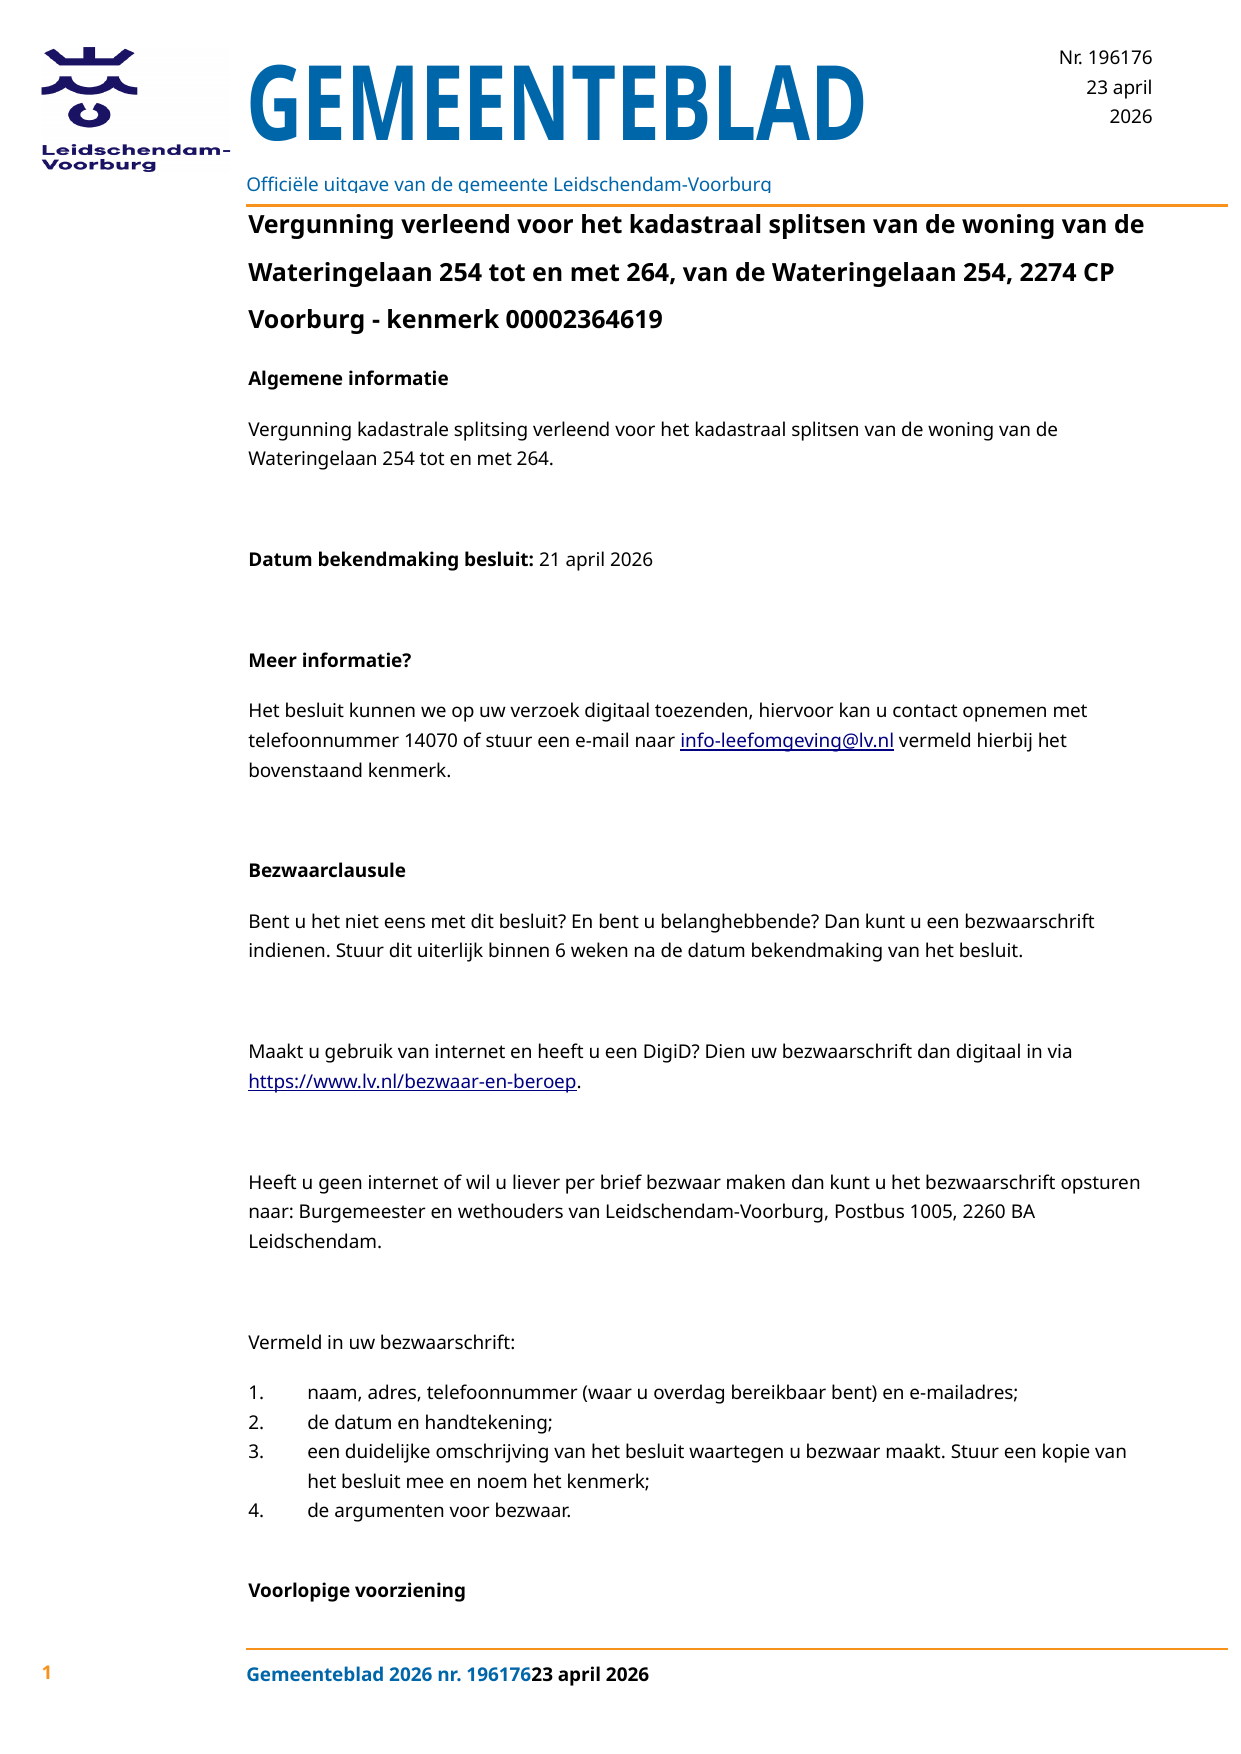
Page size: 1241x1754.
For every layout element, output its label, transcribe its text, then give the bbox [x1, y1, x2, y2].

text Algemene informatie [248, 366, 1152, 391]
text Voorlopige voorziening [248, 1578, 1152, 1603]
picture [41, 47, 231, 172]
list de argumenten voor bezwaar. [248, 1498, 1152, 1523]
text Datum bekendmaking besluit: 21 april 2026 [248, 546, 1152, 572]
list de datum en handtekening; [248, 1409, 1152, 1434]
text Vermeld in uw bezwaarschrift: [248, 1329, 1152, 1354]
list naam, adres, telefoonnummer (waar u overdag bereikbaar bent) en e-mailadres; [248, 1379, 1152, 1405]
text Maakt u gebruik van internet en heeft u een DigiD? Dien uw bezwaarschrift dan digitaal in via https://www.lv.nl/bezwaar-en-beroep. [248, 1038, 1152, 1094]
text Bezwaarclausule [248, 858, 1152, 883]
text Heeft u geen internet of wil u liever per brief bezwaar maken dan kunt u het bezwaarschrift opsturen naar: Burgemeester en wethouders van Leidschendam-Voorburg, Postbus 1005, 2260 BA Leidschendam. [248, 1169, 1152, 1254]
text Bent u het niet eens met dit besluit? En bent u belanghebbende? Dan kunt u een bezwaarschrift indienen. Stuur dit uiterlijk binnen 6 weken na de datum bekendmaking van het besluit. [248, 908, 1152, 963]
text Vergunning kadastrale splitsing verleend voor het kadastraal splitsen van de woning van de Wateringelaan 254 tot en met 264. [248, 416, 1152, 471]
text Vergunning verleend voor het kadastraal splitsen van de woning van de Wateringelaan 254 tot en met 264, van de Wateringelaan 254, 2274 CP Voorburg - kenmerk 00002364619 [248, 207, 1152, 336]
text Het besluit kunnen we op uw verzoek digitaal toezenden, hiervoor kan u contact opnemen met telefoonnummer 14070 of stuur een e-mail naar info-leefomgeving@lv.nl vermeld hierbij het bovenstaand kenmerk. [248, 698, 1152, 782]
text Meer informatie? [248, 647, 1152, 673]
list een duidelijke omschrijving van het besluit waartegen u bezwaar maakt. Stuur een kopie van het besluit mee en noem het kenmerk; [248, 1438, 1152, 1494]
